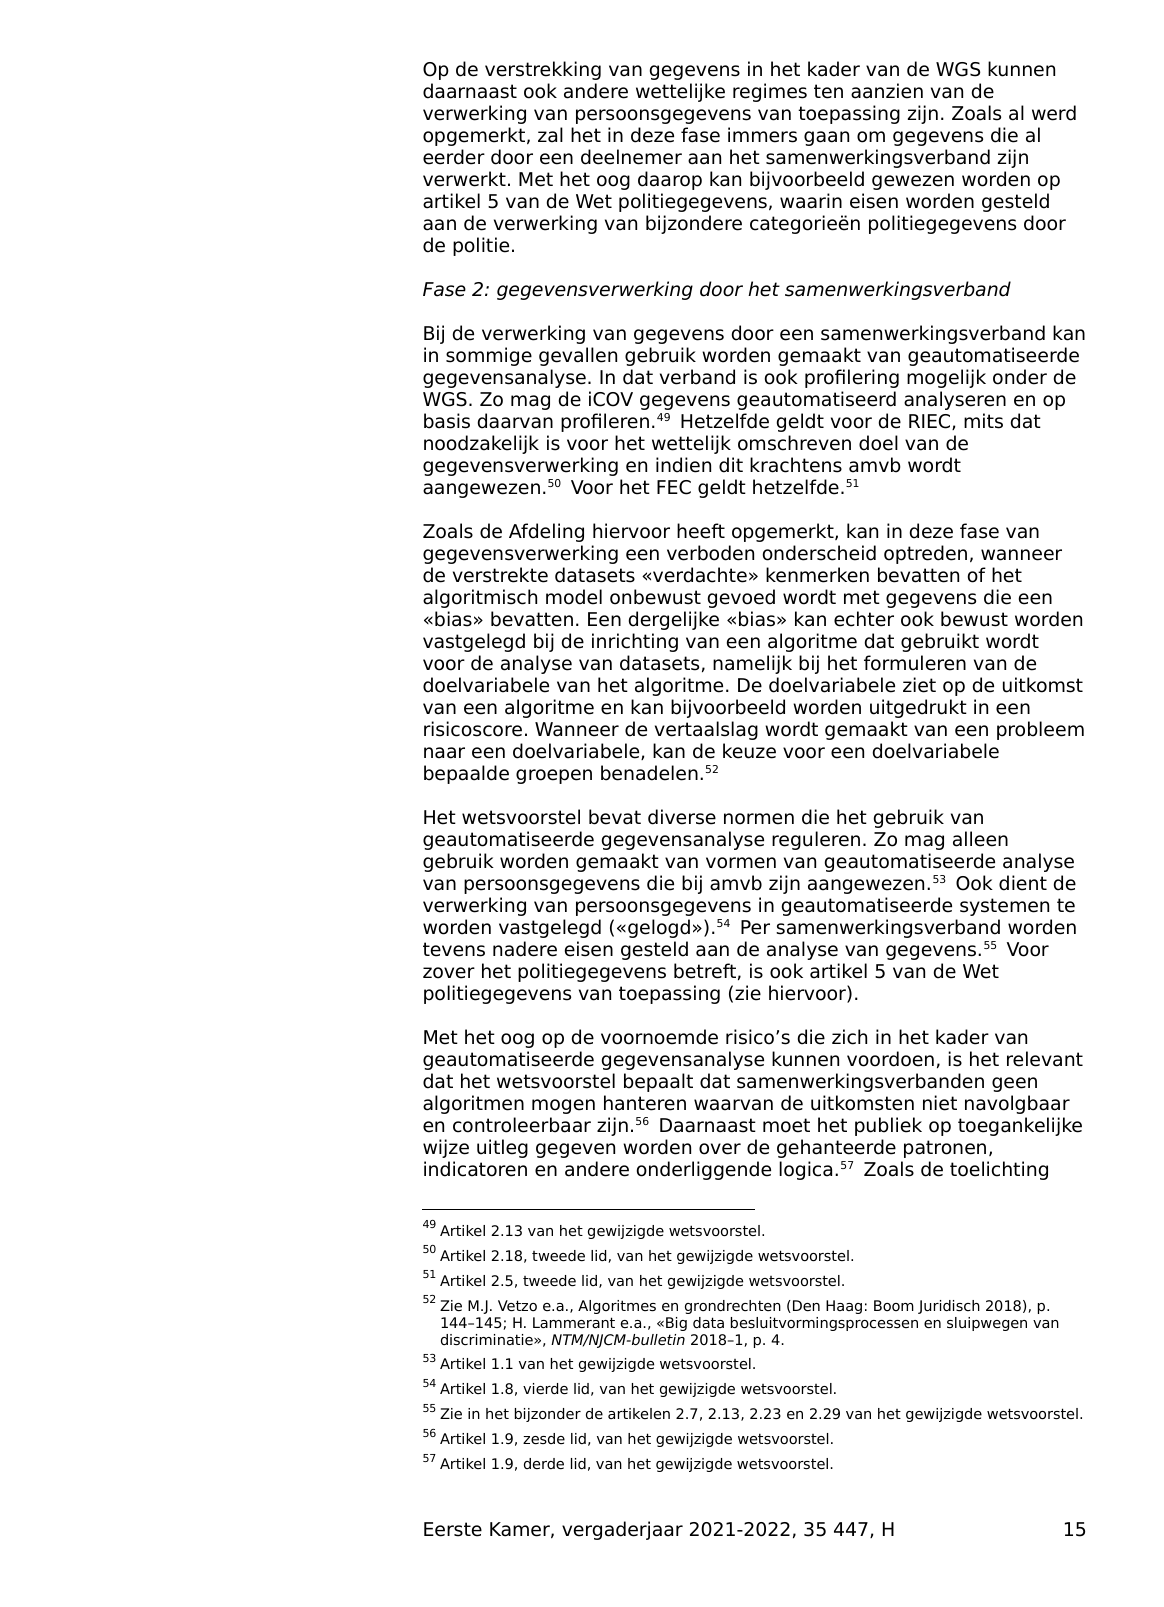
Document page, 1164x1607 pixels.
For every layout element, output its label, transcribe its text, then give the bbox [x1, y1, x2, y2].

text Artikel 2.5, tweede lid, van het gewijzigde wetsvoorstel. [422, 1268, 1087, 1291]
text Artikel 1.8, vierde lid, van het gewijzigde wetsvoorstel. [422, 1377, 1087, 1399]
text Artikel 2.18, tweede lid, van het gewijzigde wetsvoorstel. [422, 1243, 1087, 1266]
text Artikel 1.9, derde lid, van het gewijzigde wetsvoorstel. [422, 1452, 1087, 1474]
text Artikel 1.9, zesde lid, van het gewijzigde wetsvoorstel. [422, 1427, 1087, 1449]
text Het wetsvoorstel bevat diverse normen die het gebruik van geautomatiseerde gegevensanalyse reguleren. Zo mag alleen gebruik worden gemaakt van vormen van geautomatiseerde analyse van persoonsgegevens die bij amvb zijn aangewezen. Ook dient de verwerking van persoonsgegevens in geautomatiseerde systemen te worden vastgelegd («gelogd»). Per samenwerkingsverband worden tevens nadere eisen gesteld aan de analyse van gegevens. Voor zover het politiegegevens betreft, is ook artikel 5 van de Wet politiegegevens van toepassing (zie hiervoor). [422, 807, 1087, 1005]
text Artikel 2.13 van het gewijzigde wetsvoorstel. [422, 1218, 1087, 1241]
text Zie M.J. Vetzo e.a., Algoritmes en grondrechten (Den Haag: Boom Juridisch 2018), p. 144–145; H. Lammerant e.a., «Big data besluitvormingsprocessen en sluipwegen van discriminatie», NTM/NJCM-bulletin 2018–1, p. 4. [422, 1293, 1087, 1349]
text Artikel 1.1 van het gewijzigde wetsvoorstel. [422, 1352, 1087, 1374]
text Zoals de Afdeling hiervoor heeft opgemerkt, kan in deze fase van gegevensverwerking een verboden onderscheid optreden, wanneer de verstrekte datasets «verdachte» kenmerken bevatten of het algoritmisch model onbewust gevoed wordt met gegevens die een «bias» bevatten. Een dergelijke «bias» kan echter ook bewust worden vastgelegd bij de inrichting van een algoritme dat gebruikt wordt voor de analyse van datasets, namelijk bij het formuleren van de doelvariabele van het algoritme. De doelvariabele ziet op de uitkomst van een algoritme en kan bijvoorbeeld worden uitgedrukt in een risicoscore. Wanneer de vertaalslag wordt gemaakt van een probleem naar een doelvariabele, kan de keuze voor een doelvariabele bepaalde groepen benadelen. [422, 521, 1087, 785]
text Zie in het bijzonder de artikelen 2.7, 2.13, 2.23 en 2.29 van het gewijzigde wetsvoorstel. [422, 1402, 1087, 1424]
subtitle Fase 2: gegevensverwerking door het samenwerkingsverband [422, 279, 1087, 301]
text Bij de verwerking van gegevens door een samenwerkingsverband kan in sommige gevallen gebruik worden gemaakt van geautomatiseerde gegevensanalyse. In dat verband is ook profilering mogelijk onder de WGS. Zo mag de iCOV gegevens geautomatiseerd analyseren en op basis daarvan profileren. Hetzelfde geldt voor de RIEC, mits dat noodzakelijk is voor het wettelijk omschreven doel van de gegevensverwerking en indien dit krachtens amvb wordt aangewezen. Voor het FEC geldt hetzelfde. [422, 323, 1087, 499]
text Met het oog op de voornoemde risico’s die zich in het kader van geautomatiseerde gegevensanalyse kunnen voordoen, is het relevant dat het wetsvoorstel bepaalt dat samenwerkingsverbanden geen algoritmen mogen hanteren waarvan de uitkomsten niet navolgbaar en controleerbaar zijn. Daarnaast moet het publiek op toegankelijke wijze uitleg gegeven worden over de gehanteerde patronen, indicatoren en andere onderliggende logica. Zoals de toelichting [422, 1027, 1087, 1181]
text Op de verstrekking van gegevens in het kader van de WGS kunnen daarnaast ook andere wettelijke regimes ten aanzien van de verwerking van persoonsgegevens van toepassing zijn. Zoals al werd opgemerkt, zal het in deze fase immers gaan om gegevens die al eerder door een deelnemer aan het samenwerkingsverband zijn verwerkt. Met het oog daarop kan bijvoorbeeld gewezen worden op artikel 5 van de Wet politiegegevens, waarin eisen worden gesteld aan de verwerking van bijzondere categorieën politiegegevens door de politie. [422, 59, 1087, 257]
